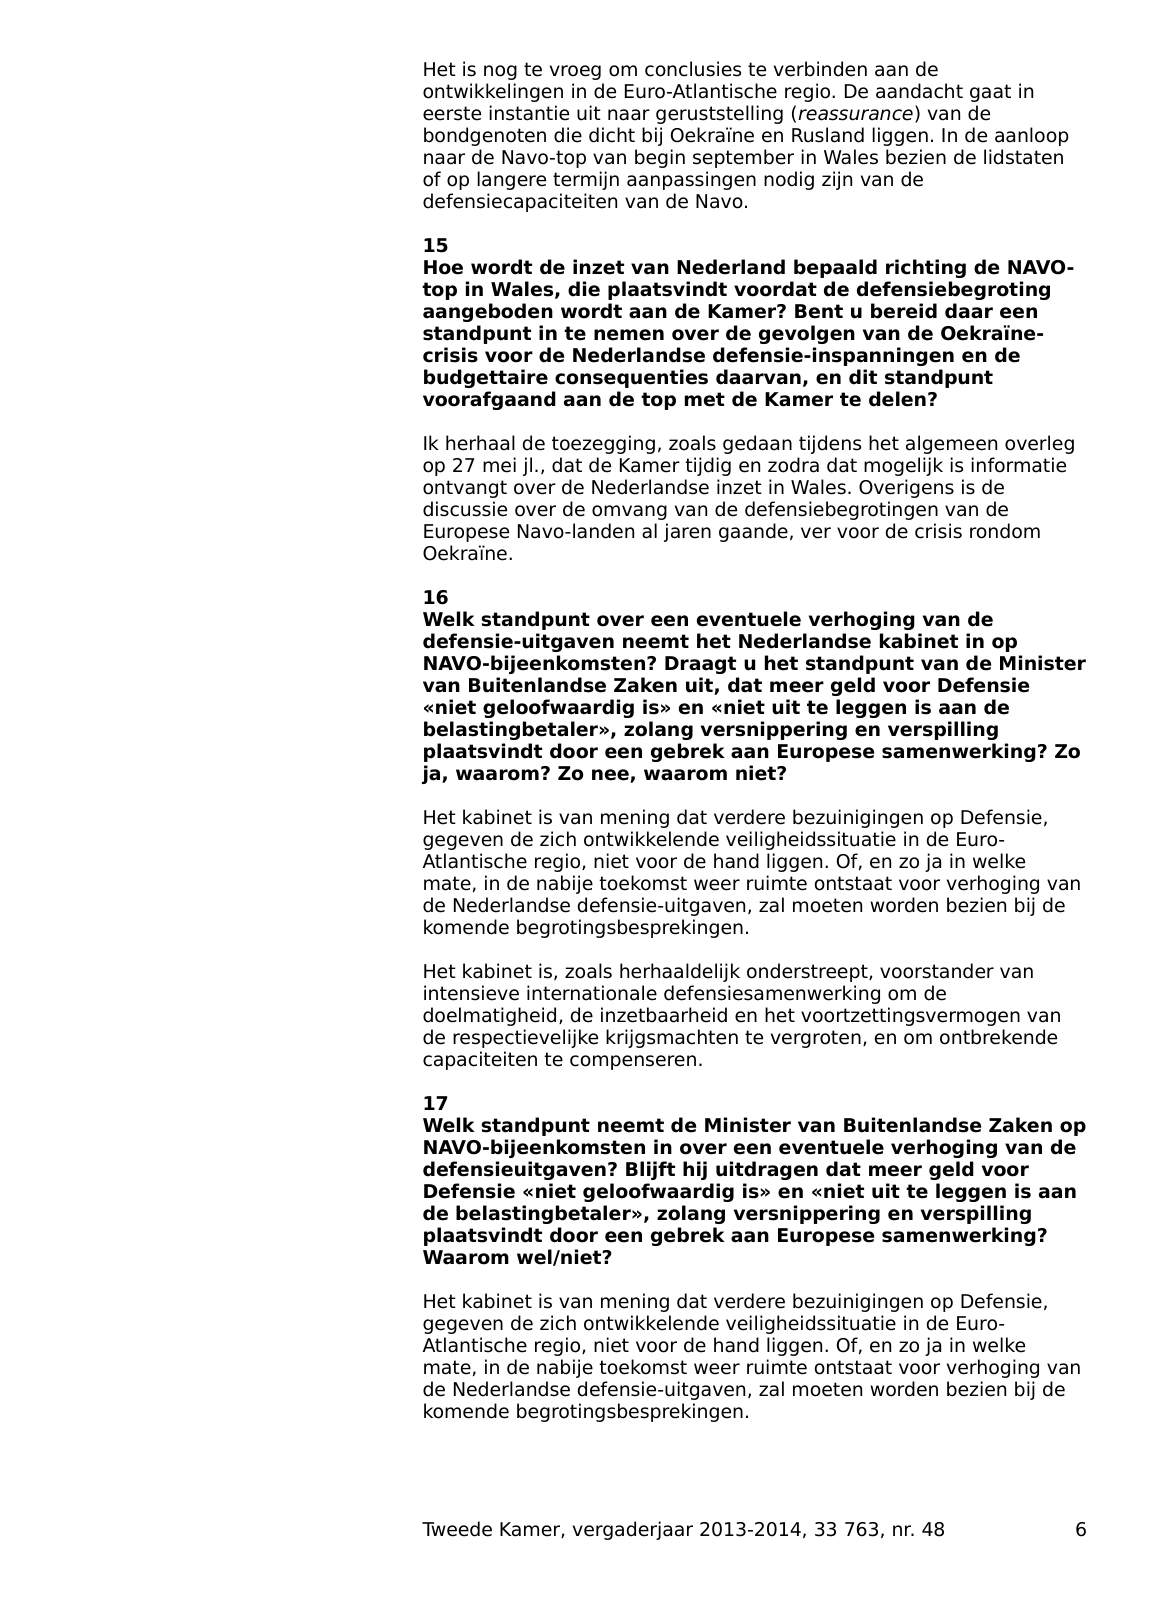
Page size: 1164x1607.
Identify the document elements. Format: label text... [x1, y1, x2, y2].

text Het kabinet is, zoals herhaaldelijk onderstreept, voorstander van intensieve internationale defensiesamenwerking om de doelmatigheid, de inzetbaarheid en het voortzettingsvermogen van de respectievelijke krijgsmachten te vergroten, en om ontbrekende capaciteiten te compenseren. [422, 961, 1087, 1071]
text 16 [422, 587, 1087, 609]
text Welk standpunt neemt de Minister van Buitenlandse Zaken op NAVO-bijeenkomsten in over een eventuele verhoging van de defensieuitgaven? Blijft hij uitdragen dat meer geld voor Defensie «niet geloofwaardig is» en «niet uit te leggen is aan de belastingbetaler», zolang versnippering en verspilling plaatsvindt door een gebrek aan Europese samenwerking? Waarom wel/niet? [422, 1115, 1087, 1269]
text Het kabinet is van mening dat verdere bezuinigingen op Defensie, gegeven de zich ontwikkelende veiligheidssituatie in de Euro-Atlantische regio, niet voor de hand liggen. Of, en zo ja in welke mate, in de nabije toekomst weer ruimte ontstaat voor verhoging van de Nederlandse defensie-uitgaven, zal moeten worden bezien bij de komende begrotingsbesprekingen. [422, 1291, 1087, 1423]
text Het is nog te vroeg om conclusies te verbinden aan de ontwikkelingen in de Euro-Atlantische regio. De aandacht gaat in eerste instantie uit naar geruststelling (reassurance) van de bondgenoten die dicht bij Oekraïne en Rusland liggen. In de aanloop naar de Navo-top van begin september in Wales bezien de lidstaten of op langere termijn aanpassingen nodig zijn van de defensiecapaciteiten van de Navo. [422, 59, 1087, 213]
text 15 [422, 235, 1087, 257]
text Ik herhaal de toezegging, zoals gedaan tijdens het algemeen overleg op 27 mei jl., dat de Kamer tijdig en zodra dat mogelijk is informatie ontvangt over de Nederlandse inzet in Wales. Overigens is de discussie over de omvang van de defensiebegrotingen van de Europese Navo-landen al jaren gaande, ver voor de crisis rondom Oekraïne. [422, 433, 1087, 565]
text Welk standpunt over een eventuele verhoging van de defensie-uitgaven neemt het Nederlandse kabinet in op NAVO-bijeenkomsten? Draagt u het standpunt van de Minister van Buitenlandse Zaken uit, dat meer geld voor Defensie «niet geloofwaardig is» en «niet uit te leggen is aan de belastingbetaler», zolang versnippering en verspilling plaatsvindt door een gebrek aan Europese samenwerking? Zo ja, waarom? Zo nee, waarom niet? [422, 609, 1087, 785]
text Het kabinet is van mening dat verdere bezuinigingen op Defensie, gegeven de zich ontwikkelende veiligheidssituatie in de Euro-Atlantische regio, niet voor de hand liggen. Of, en zo ja in welke mate, in de nabije toekomst weer ruimte ontstaat voor verhoging van de Nederlandse defensie-uitgaven, zal moeten worden bezien bij de komende begrotingsbesprekingen. [422, 807, 1087, 939]
text 17 [422, 1093, 1087, 1115]
text Hoe wordt de inzet van Nederland bepaald richting de NAVO-top in Wales, die plaatsvindt voordat de defensiebegroting aangeboden wordt aan de Kamer? Bent u bereid daar een standpunt in te nemen over de gevolgen van de Oekraïne-crisis voor de Nederlandse defensie-inspanningen en de budgettaire consequenties daarvan, en dit standpunt voorafgaand aan de top met de Kamer te delen? [422, 257, 1087, 411]
